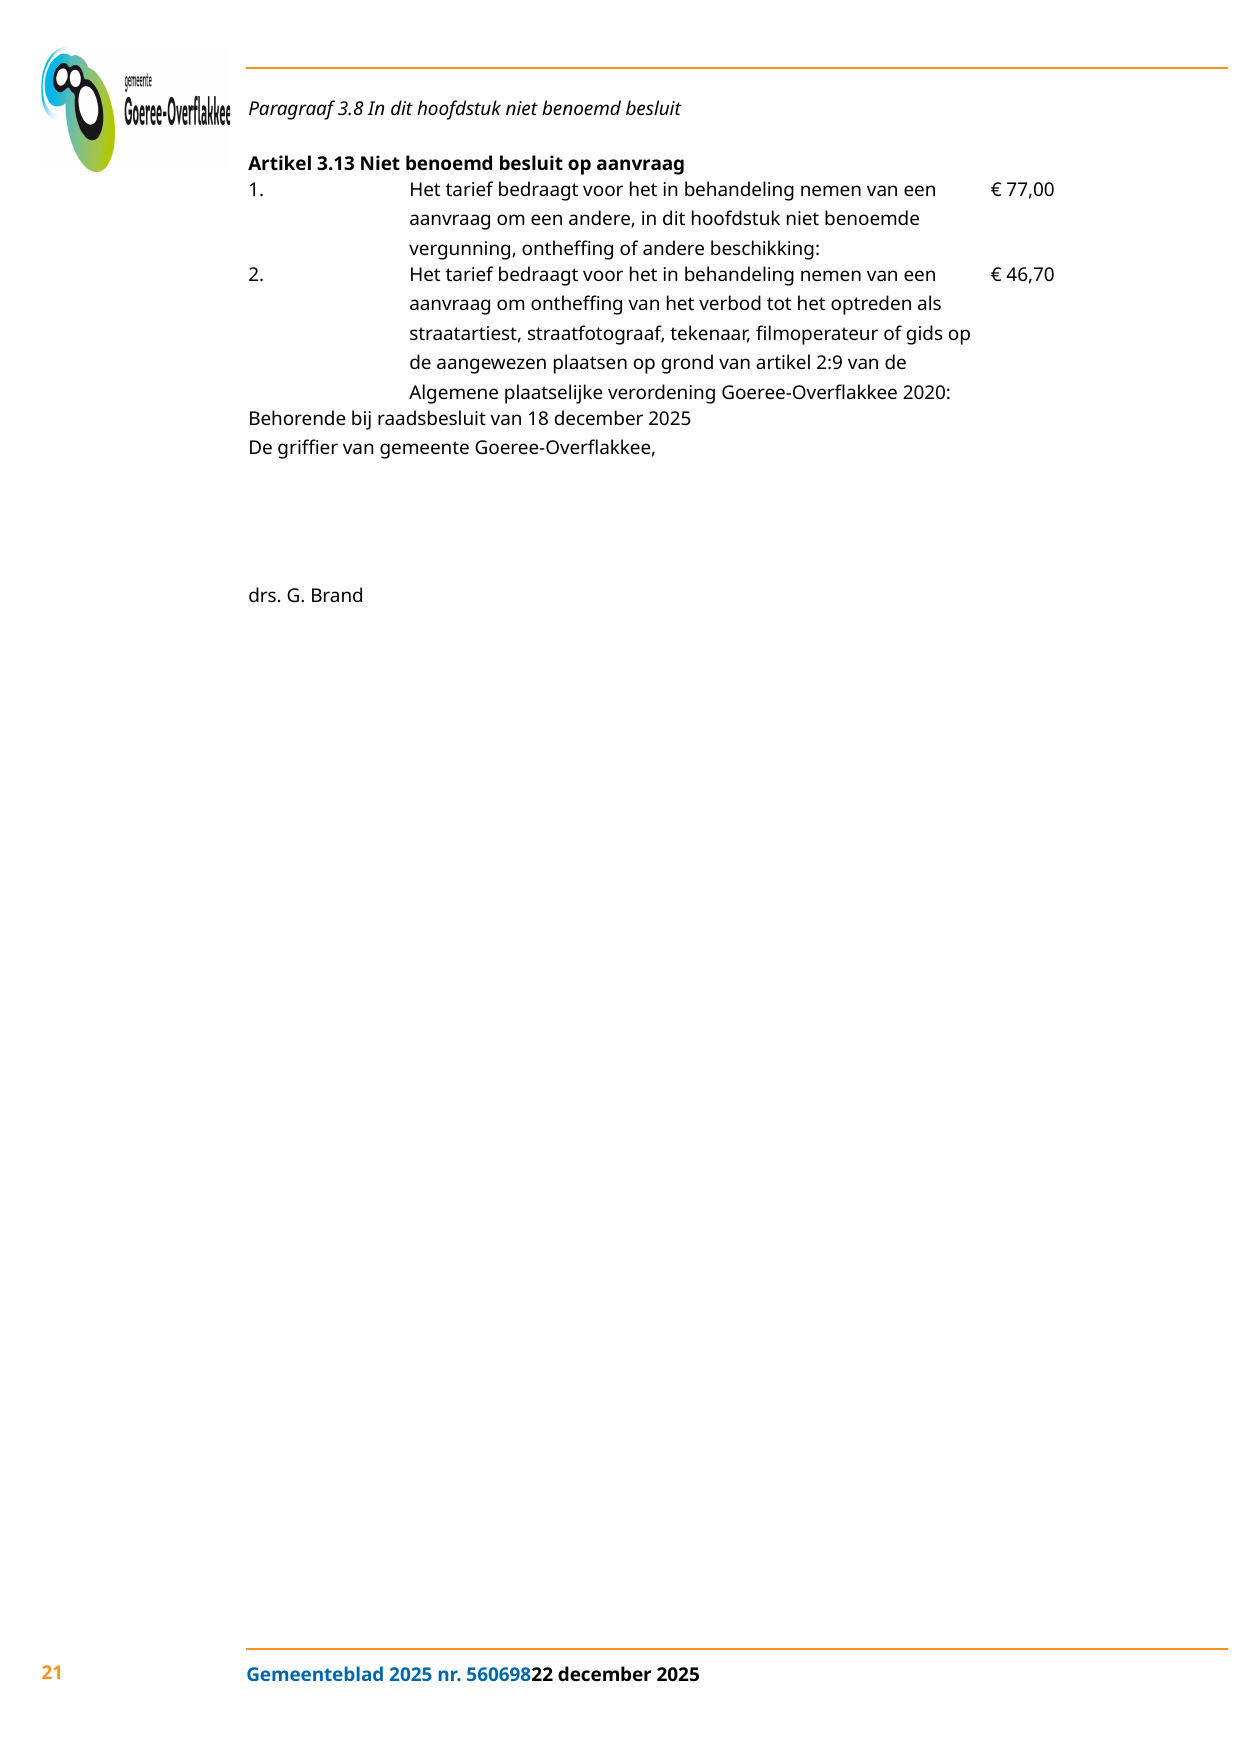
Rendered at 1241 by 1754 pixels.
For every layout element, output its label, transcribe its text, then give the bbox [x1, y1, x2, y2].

picture [41, 47, 231, 172]
table_cell Artikel 3.13 Niet benoemd besluit op aanvraag [248, 150, 1152, 176]
table_cell Paragraaf 3.8 In dit hoofdstuk niet benoemd besluit [248, 95, 1152, 150]
table_cell Het tarief bedraagt voor het in behandeling nemen van een aanvraag om een andere, in dit hoofdstuk niet benoemde vergunning, ontheffing of andere beschikking: [409, 176, 991, 261]
table_cell € 46,70 [991, 261, 1152, 405]
table_cell Het tarief bedraagt voor het in behandeling nemen van een aanvraag om ontheffing van het verbod tot het optreden als straatartiest, straatfotograaf, tekenaar, filmoperateur of gids op de aangewezen plaatsen op grond van artikel 2:9 van de Algemene plaatselijke verordening Goeree-Overflakkee 2020: [409, 261, 991, 405]
table_cell € 77,00 [991, 176, 1152, 261]
table_cell Behorende bij raadsbesluit van 18 december 2025 De griffier van gemeente Goeree-Overflakkee, drs. G. Brand [248, 405, 1152, 638]
table_cell 2. [248, 261, 409, 405]
table_cell 1. [248, 176, 409, 261]
